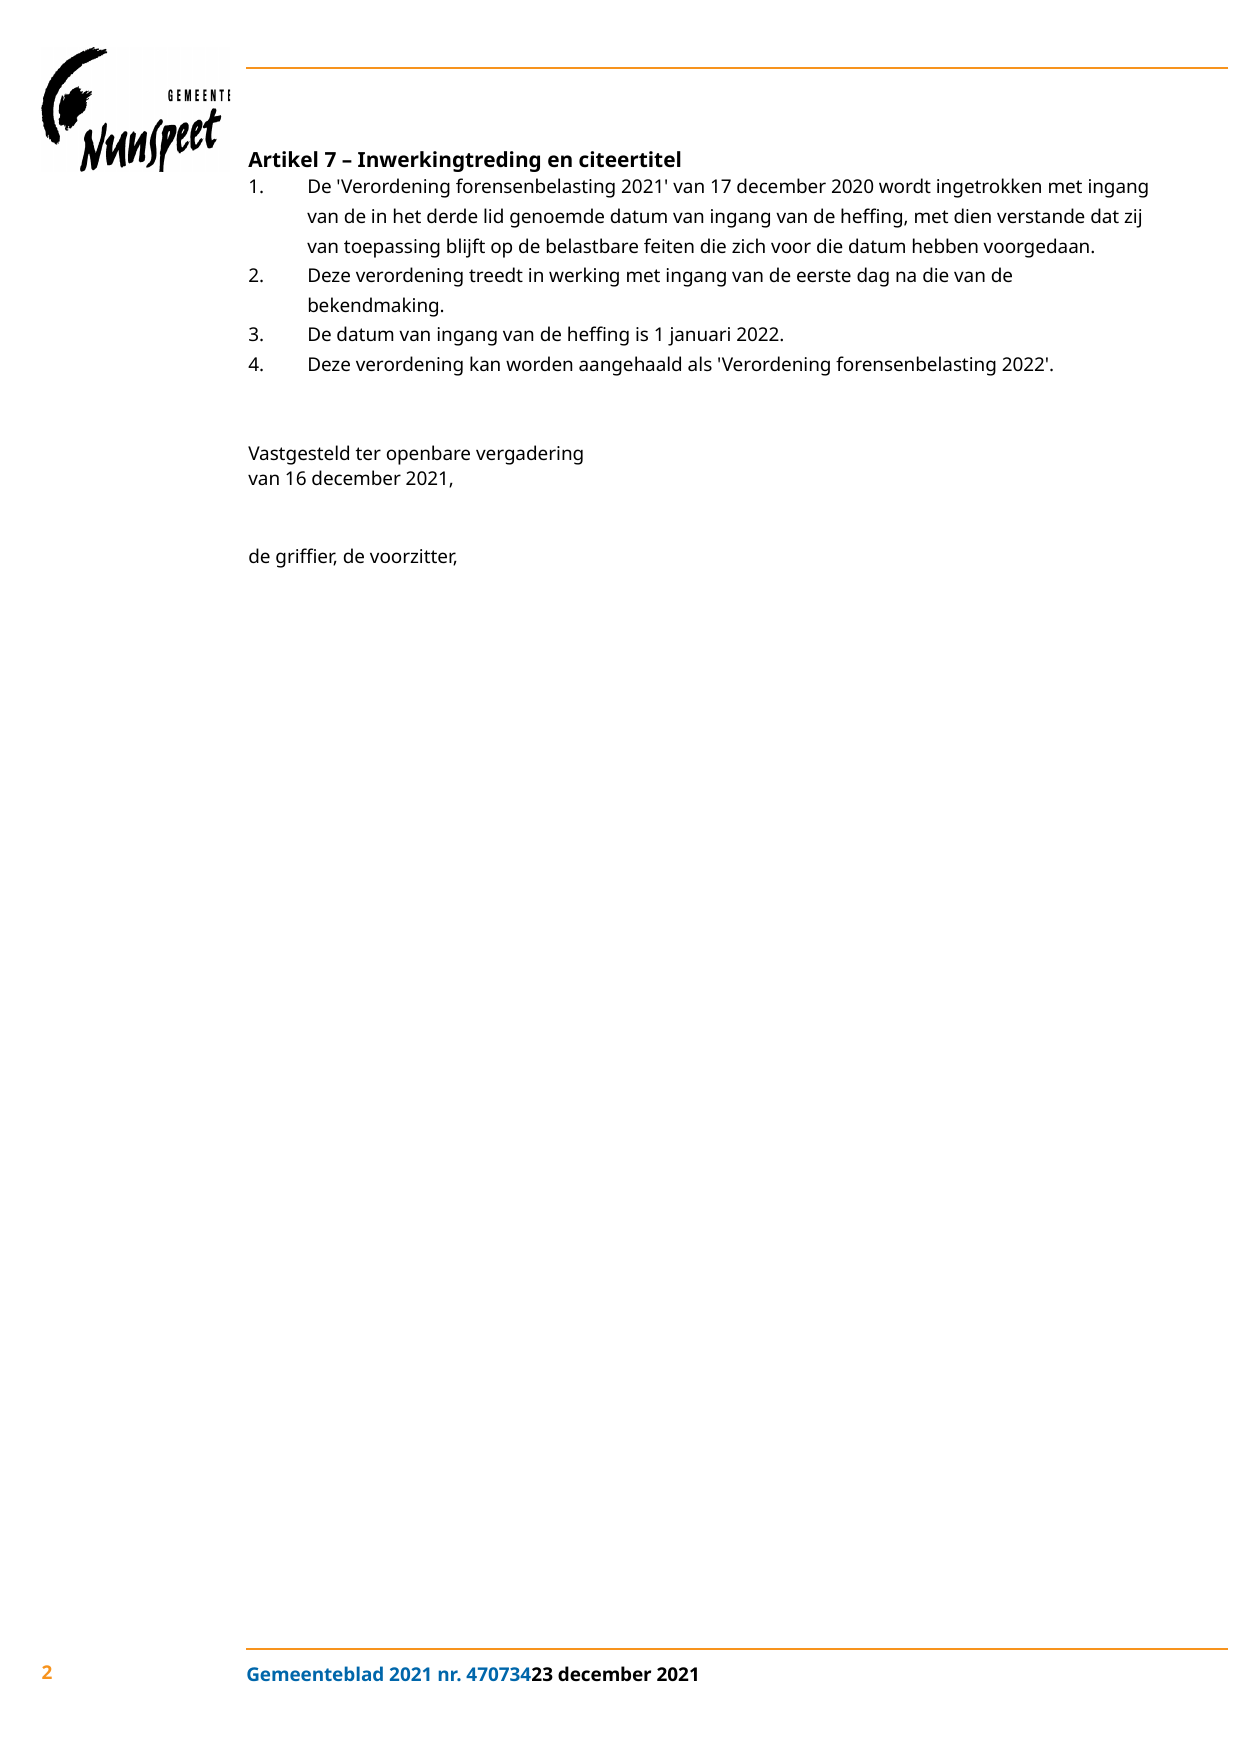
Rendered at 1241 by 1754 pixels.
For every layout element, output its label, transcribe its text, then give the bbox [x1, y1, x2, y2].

text de griffier, de voorzitter, [248, 543, 1152, 568]
picture [41, 47, 231, 172]
list Deze verordening kan worden aangehaald als 'Verordening forensenbelasting 2022'. [248, 351, 1152, 377]
list De 'Verordening forensenbelasting 2021' van 17 december 2020 wordt ingetrokken met ingang van de in het derde lid genoemde datum van ingang van de heffing, met dien verstande dat zij van toepassing blijft op de belastbare feiten die zich voor die datum hebben voorgedaan. [248, 174, 1152, 258]
text van 16 december 2021, [248, 466, 1152, 491]
text Artikel 7 – Inwerkingtreding en citeertitel [248, 145, 1152, 174]
list Deze verordening treedt in werking met ingang van de eerste dag na die van de bekendmaking. [248, 262, 1152, 318]
list De datum van ingang van de heffing is 1 januari 2022. [248, 322, 1152, 347]
text Vastgesteld ter openbare vergadering [248, 440, 1152, 466]
